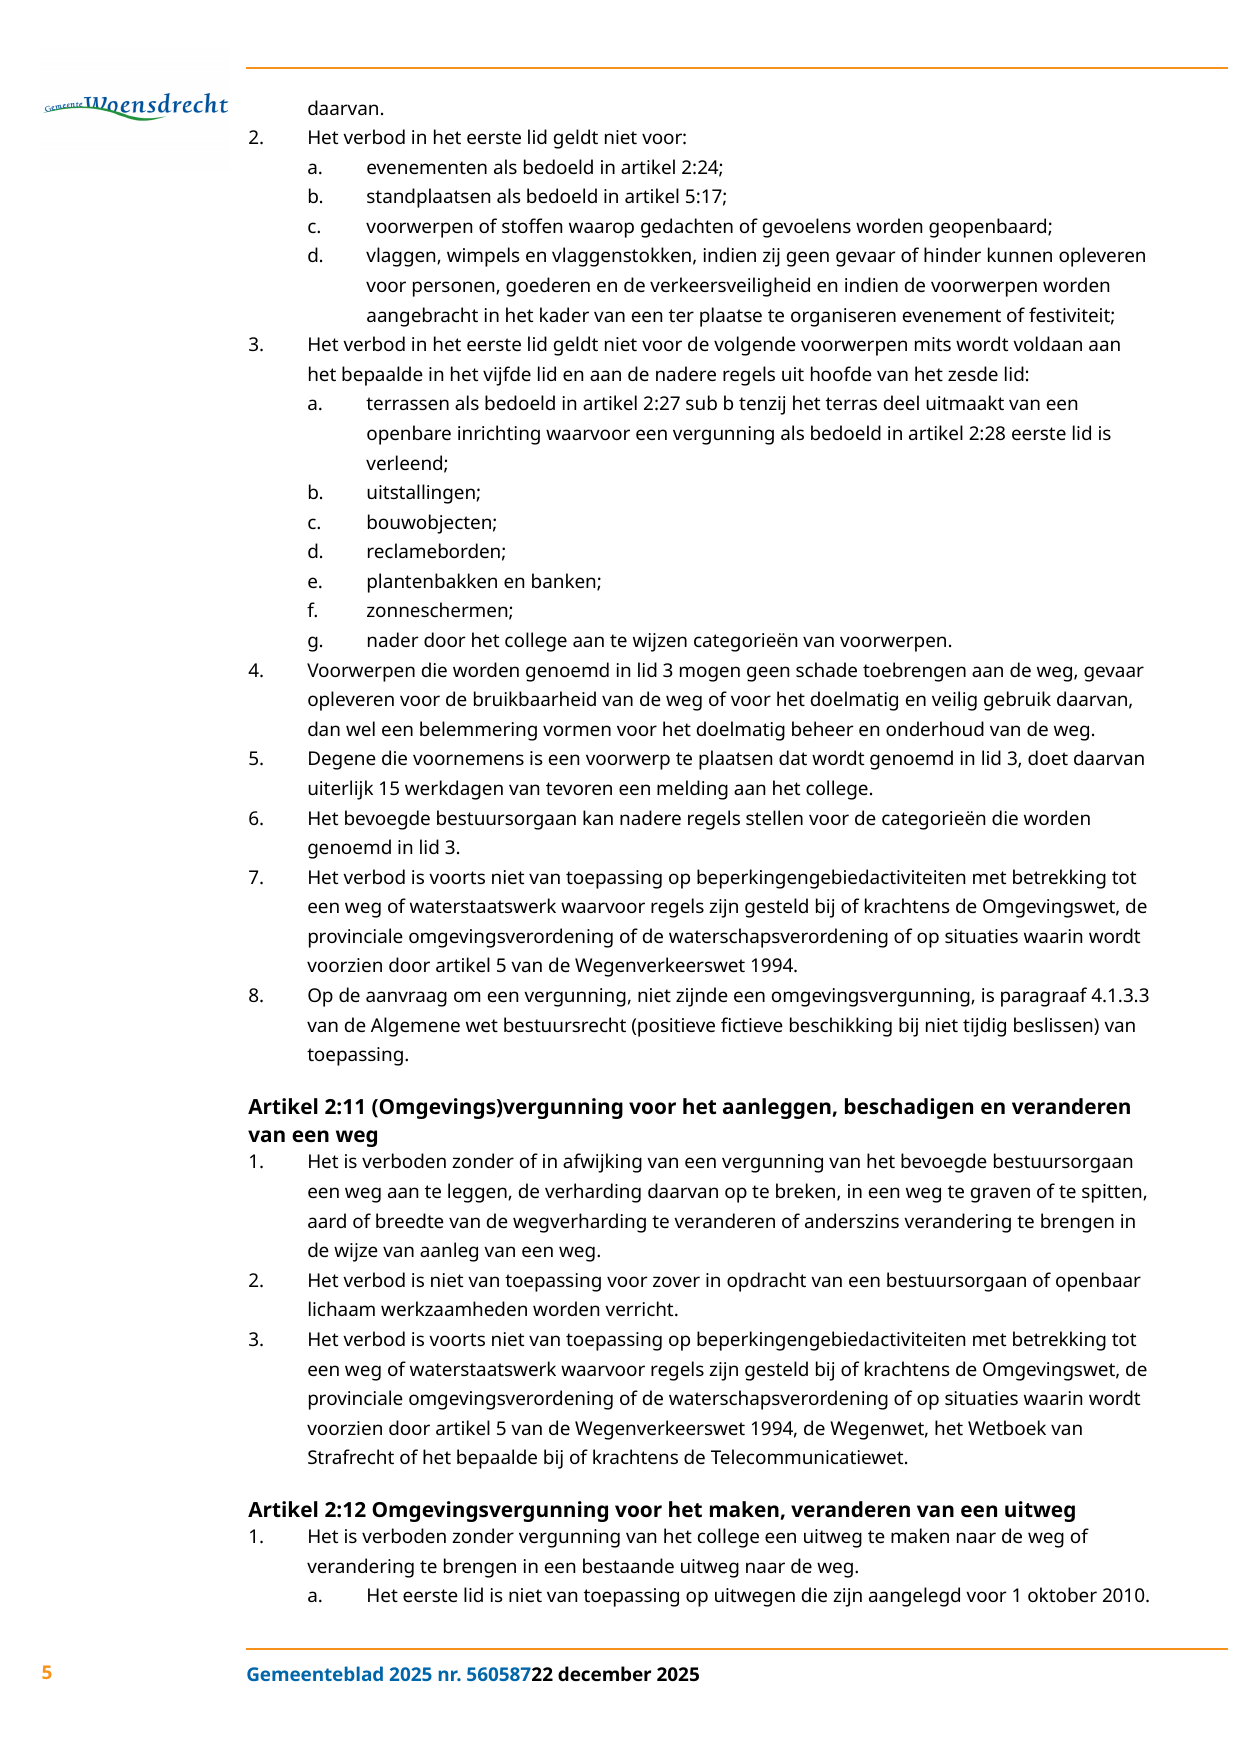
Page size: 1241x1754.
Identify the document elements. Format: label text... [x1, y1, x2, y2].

list evenementen als bedoeld in artikel 2:24; [307, 154, 1152, 180]
list Het bevoegde bestuursorgaan kan nadere regels stellen voor de categorieën die worden genoemd in lid 3. [248, 805, 1152, 860]
list Op de aanvraag om een vergunning, niet zijnde een omgevingsvergunning, is paragraaf 4.1.3.3 van de Algemene wet bestuursrecht (positieve fictieve beschikking bij niet tijdig beslissen) van toepassing. [248, 982, 1152, 1067]
list Het is verboden zonder vergunning van het college een uitweg te maken naar de weg of verandering te brengen in een bestaande uitweg naar de weg. [248, 1523, 1152, 1579]
list Het verbod is niet van toepassing voor zover in opdracht van een bestuursorgaan of openbaar lichaam werkzaamheden worden verricht. [248, 1267, 1152, 1322]
list bouwobjecten; [307, 509, 1152, 535]
list vlaggen, wimpels en vlaggenstokken, indien zij geen gevaar of hinder kunnen opleveren voor personen, goederen en de verkeersveiligheid en indien de voorwerpen worden aangebracht in het kader van een ter plaatse te organiseren evenement of festiviteit; [307, 243, 1152, 328]
list uitstallingen; [307, 479, 1152, 505]
list Degene die voornemens is een voorwerp te plaatsen dat wordt genoemd in lid 3, doet daarvan uiterlijk 15 werkdagen van tevoren een melding aan het college. [248, 746, 1152, 801]
list Het is verboden zonder of in afwijking van een vergunning van het bevoegde bestuursorgaan een weg aan te leggen, de verharding daarvan op te breken, in een weg te graven of te spitten, aard of breedte van de wegverharding te veranderen of anderszins verandering te brengen in de wijze van aanleg van een weg. [248, 1149, 1152, 1263]
list Het verbod is voorts niet van toepassing op beperkingengebiedactiviteiten met betrekking tot een weg of waterstaatswerk waarvoor regels zijn gesteld bij of krachtens de Omgevingswet, de provinciale omgevingsverordening of de waterschapsverordening of op situaties waarin wordt voorzien door artikel 5 van de Wegenverkeerswet 1994. [248, 864, 1152, 978]
text Artikel 2:12 Omgevingsvergunning voor het maken, veranderen van een uitweg [248, 1495, 1152, 1523]
list plantenbakken en banken; [307, 568, 1152, 594]
text Artikel 2:11 (Omgevings)vergunning voor het aanleggen, beschadigen en veranderen van een weg [248, 1092, 1152, 1149]
list Het verbod in het eerste lid geldt niet voor de volgende voorwerpen mits wordt voldaan aan het bepaalde in het vijfde lid en aan de nadere regels uit hoofde van het zesde lid: [248, 331, 1152, 387]
list reclameborden; [307, 538, 1152, 564]
list standplaatsen als bedoeld in artikel 5:17; [307, 183, 1152, 209]
picture [41, 47, 231, 172]
list zonneschermen; [307, 598, 1152, 623]
list daarvan. [248, 95, 1152, 121]
list Voorwerpen die worden genoemd in lid 3 mogen geen schade toebrengen aan de weg, gevaar opleveren voor de bruikbaarheid van de weg of voor het doelmatig en veilig gebruik daarvan, dan wel een belemmering vormen voor het doelmatig beheer en onderhoud van de weg. [248, 657, 1152, 742]
list Het eerste lid is niet van toepassing op uitwegen die zijn aangelegd voor 1 oktober 2010. [307, 1583, 1152, 1608]
list nader door het college aan te wijzen categorieën van voorwerpen. [307, 627, 1152, 653]
list voorwerpen of stoffen waarop gedachten of gevoelens worden geopenbaard; [307, 213, 1152, 239]
list Het verbod is voorts niet van toepassing op beperkingengebiedactiviteiten met betrekking tot een weg of waterstaatswerk waarvoor regels zijn gesteld bij of krachtens de Omgevingswet, de provinciale omgevingsverordening of de waterschapsverordening of op situaties waarin wordt voorzien door artikel 5 van de Wegenverkeerswet 1994, de Wegenwet, het Wetboek van Strafrecht of het bepaalde bij of krachtens de Telecommunicatiewet. [248, 1326, 1152, 1470]
list Het verbod in het eerste lid geldt niet voor: [248, 124, 1152, 150]
list terrassen als bedoeld in artikel 2:27 sub b tenzij het terras deel uitmaakt van een openbare inrichting waarvoor een vergunning als bedoeld in artikel 2:28 eerste lid is verleend; [307, 391, 1152, 476]
